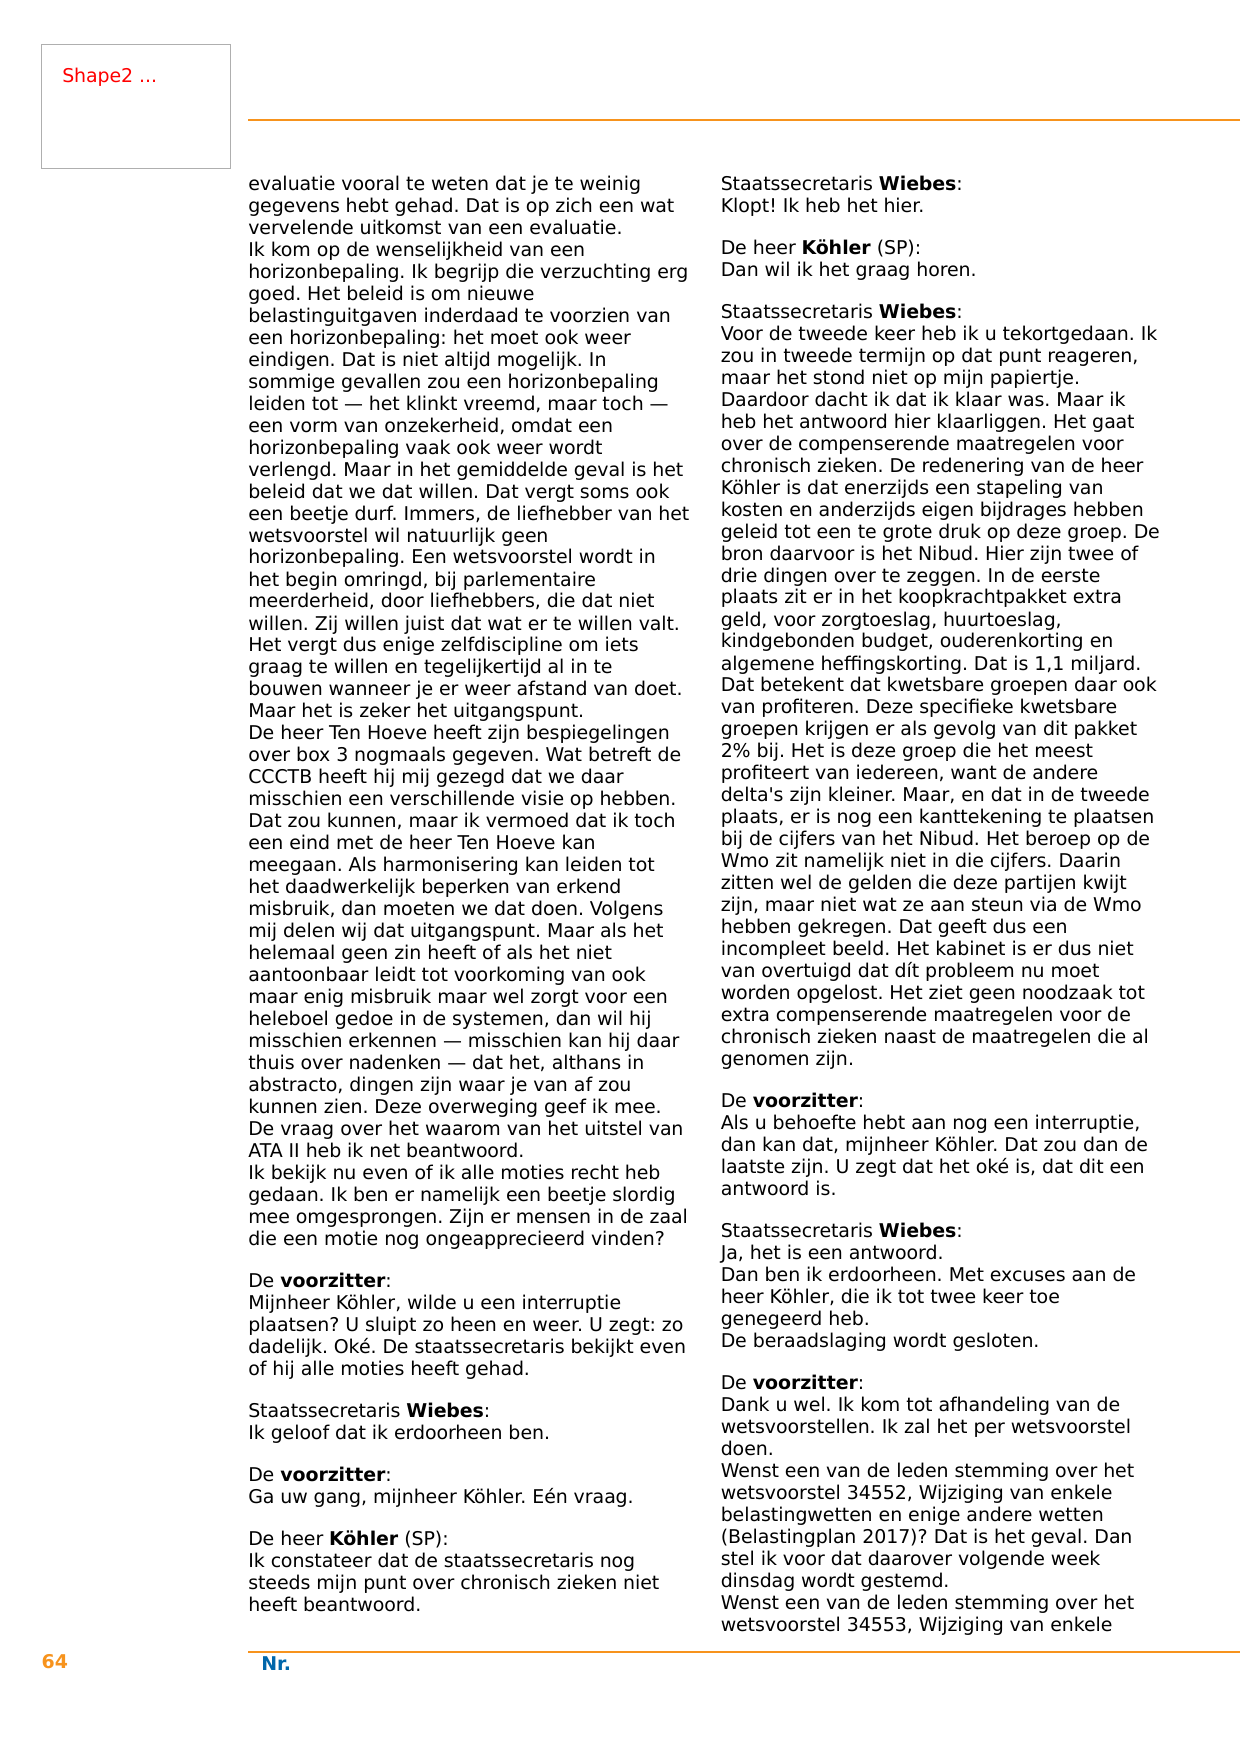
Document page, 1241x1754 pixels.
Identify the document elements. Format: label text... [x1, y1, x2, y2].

text Staatssecretaris Wiebes: [721, 301, 1163, 323]
text De heer Köhler (SP): [721, 237, 1163, 259]
text De voorzitter: [248, 1270, 691, 1292]
text Staatssecretaris Wiebes: [721, 173, 1163, 195]
text De vraag over het waarom van het uitstel van ATA II heb ik net beantwoord. [248, 1118, 691, 1162]
text Ik geloof dat ik erdoorheen ben. [248, 1422, 691, 1444]
text Staatssecretaris Wiebes: [721, 1220, 1163, 1242]
text De heer Köhler (SP): [248, 1528, 691, 1549]
text De voorzitter: [248, 1464, 691, 1486]
text Ga uw gang, mijnheer Köhler. Eén vraag. [248, 1486, 691, 1508]
text evaluatie vooral te weten dat je te weinig gegevens hebt gehad. Dat is op zich een wat vervelende uitkomst van een evaluatie. [248, 173, 691, 239]
text Ja, het is een antwoord. [721, 1242, 1163, 1264]
text Ik kom op de wenselijkheid van een horizonbepaling. Ik begrijp die verzuchting erg goed. Het beleid is om nieuwe belastinguitgaven inderdaad te voorzien van een horizonbepaling: het moet ook weer eindigen. Dat is niet altijd mogelijk. In sommige gevallen zou een horizonbepaling leiden tot — het klinkt vreemd, maar toch — een vorm van onzekerheid, omdat een horizonbepaling vaak ook weer wordt verlengd. Maar in het gemiddelde geval is het beleid dat we dat willen. Dat vergt soms ook een beetje durf. Immers, de liefhebber van het wetsvoorstel wil natuurlijk geen horizonbepaling. Een wetsvoorstel wordt in het begin omringd, bij parlementaire meerderheid, door liefhebbers, die dat niet willen. Zij willen juist dat wat er te willen valt. Het vergt dus enige zelfdiscipline om iets graag te willen en tegelijkertijd al in te bouwen wanneer je er weer afstand van doet. Maar het is zeker het uitgangspunt. [248, 239, 691, 722]
text Dank u wel. Ik kom tot afhandeling van de wetsvoorstellen. Ik zal het per wetsvoorstel doen. [721, 1394, 1163, 1460]
text Wenst een van de leden stemming over het wetsvoorstel 34552, Wijziging van enkele belastingwetten en enige andere wetten (Belastingplan 2017)? Dat is het geval. Dan stel ik voor dat daarover volgende week dinsdag wordt gestemd. [721, 1460, 1163, 1592]
text Dan ben ik erdoorheen. Met excuses aan de heer Köhler, die ik tot twee keer toe genegeerd heb. [721, 1264, 1163, 1330]
text Dan wil ik het graag horen. [721, 259, 1163, 281]
text De voorzitter: [721, 1372, 1163, 1394]
text Klopt! Ik heb het hier. [721, 195, 1163, 217]
text De heer Ten Hoeve heeft zijn bespiegelingen over box 3 nogmaals gegeven. Wat betreft de CCCTB heeft hij mij gezegd dat we daar misschien een verschillende visie op hebben. Dat zou kunnen, maar ik vermoed dat ik toch een eind met de heer Ten Hoeve kan meegaan. Als harmonisering kan leiden tot het daadwerkelijk beperken van erkend misbruik, dan moeten we dat doen. Volgens mij delen wij dat uitgangspunt. Maar als het helemaal geen zin heeft of als het niet aantoonbaar leidt tot voorkoming van ook maar enig misbruik maar wel zorgt voor een heleboel gedoe in de systemen, dan wil hij misschien erkennen — misschien kan hij daar thuis over nadenken — dat het, althans in abstracto, dingen zijn waar je van af zou kunnen zien. Deze overweging geef ik mee. [248, 722, 691, 1118]
text Mijnheer Köhler, wilde u een interruptie plaatsen? U sluipt zo heen en weer. U zegt: zo dadelijk. Oké. De staatssecretaris bekijkt even of hij alle moties heeft gehad. [248, 1292, 691, 1380]
text Ik bekijk nu even of ik alle moties recht heb gedaan. Ik ben er namelijk een beetje slordig mee omgesprongen. Zijn er mensen in de zaal die een motie nog ongeapprecieerd vinden? [248, 1162, 691, 1250]
text Staatssecretaris Wiebes: [248, 1400, 691, 1422]
text Wenst een van de leden stemming over het wetsvoorstel 34553, Wijziging van enkele [721, 1592, 1163, 1636]
text De voorzitter: [721, 1090, 1163, 1112]
text De beraadslaging wordt gesloten. [721, 1330, 1163, 1352]
text Voor de tweede keer heb ik u tekortgedaan. Ik zou in tweede termijn op dat punt reageren, maar het stond niet op mijn papiertje. Daardoor dacht ik dat ik klaar was. Maar ik heb het antwoord hier klaarliggen. Het gaat over de compenserende maatregelen voor chronisch zieken. De redenering van de heer Köhler is dat enerzijds een stapeling van kosten en anderzijds eigen bijdrages hebben geleid tot een te grote druk op deze groep. De bron daarvoor is het Nibud. Hier zijn twee of drie dingen over te zeggen. In de eerste plaats zit er in het koopkrachtpakket extra geld, voor zorgtoeslag, huurtoeslag, kindgebonden budget, ouderenkorting en algemene heffingskorting. Dat is 1,1 miljard. Dat betekent dat kwetsbare groepen daar ook van profiteren. Deze specifieke kwetsbare groepen krijgen er als gevolg van dit pakket 2% bij. Het is deze groep die het meest profiteert van iedereen, want de andere delta's zijn kleiner. Maar, en dat in de tweede plaats, er is nog een kanttekening te plaatsen bij de cijfers van het Nibud. Het beroep op de Wmo zit namelijk niet in die cijfers. Daarin zitten wel de gelden die deze partijen kwijt zijn, maar niet wat ze aan steun via de Wmo hebben gekregen. Dat geeft dus een incompleet beeld. Het kabinet is er dus niet van overtuigd dat dít probleem nu moet worden opgelost. Het ziet geen noodzaak tot extra compenserende maatregelen voor de chronisch zieken naast de maatregelen die al genomen zijn. [721, 323, 1163, 1070]
text Als u behoefte hebt aan nog een interruptie, dan kan dat, mijnheer Köhler. Dat zou dan de laatste zijn. U zegt dat het oké is, dat dit een antwoord is. [721, 1112, 1163, 1200]
text Ik constateer dat de staatssecretaris nog steeds mijn punt over chronisch zieken niet heeft beantwoord. [248, 1549, 691, 1616]
